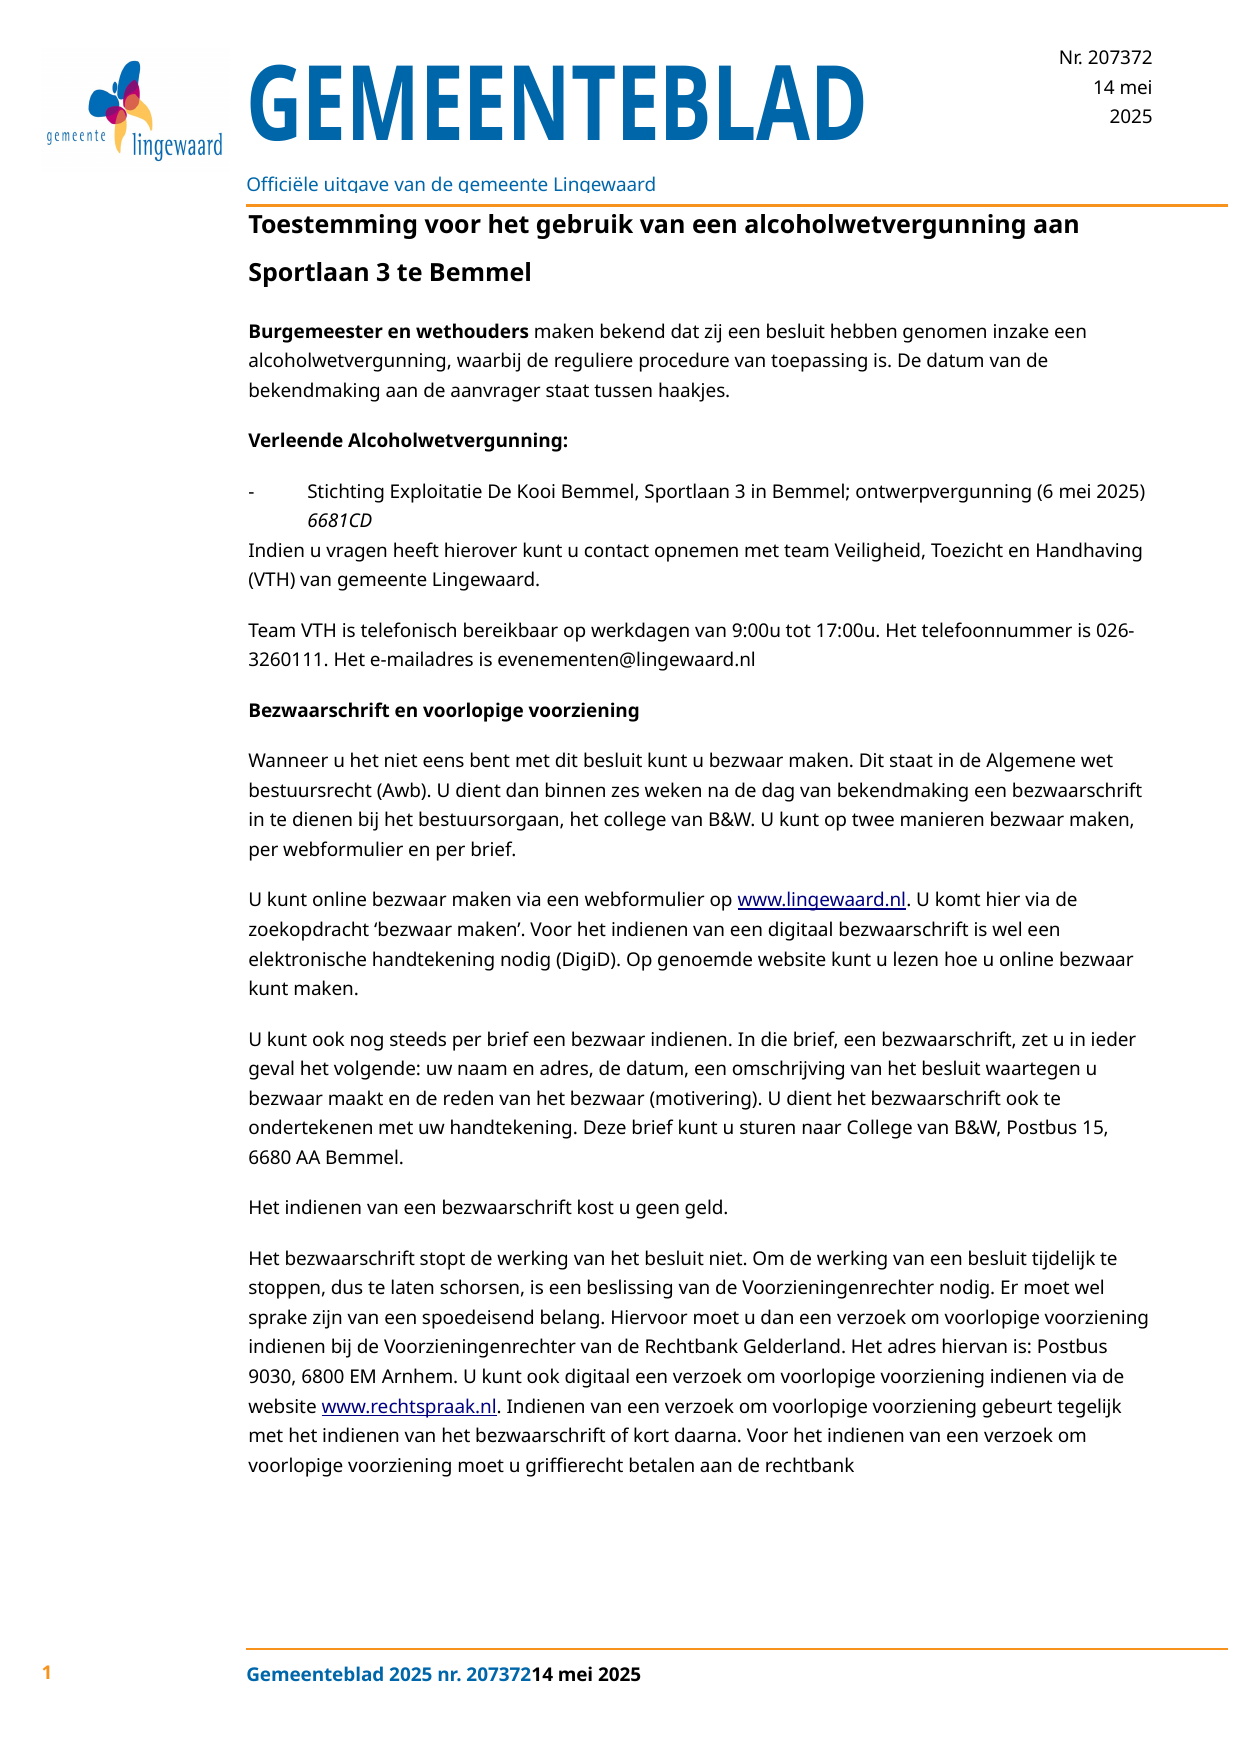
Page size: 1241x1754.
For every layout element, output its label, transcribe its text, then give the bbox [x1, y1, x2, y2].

text Het bezwaarschrift stopt de werking van het besluit niet. Om de werking van een besluit tijdelijk te stoppen, dus te laten schorsen, is een beslissing van de Voorzieningenrechter nodig. Er moet wel sprake zijn van een spoedeisend belang. Hiervoor moet u dan een verzoek om voorlopige voorziening indienen bij de Voorzieningenrechter van de Rechtbank Gelderland. Het adres hiervan is: Postbus 9030, 6800 EM Arnhem. U kunt ook digitaal een verzoek om voorlopige voorziening indienen via de website www.rechtspraak.nl. Indienen van een verzoek om voorlopige voorziening gebeurt tegelijk met het indienen van het bezwaarschrift of kort daarna. Voor het indienen van een verzoek om voorlopige voorziening moet u griffierecht betalen aan de rechtbank [248, 1245, 1152, 1478]
picture [41, 47, 231, 172]
text Burgemeester en wethouders maken bekend dat zij een besluit hebben genomen inzake een alcoholwetvergunning, waarbij de reguliere procedure van toepassing is. De datum van de bekendmaking aan de aanvrager staat tussen haakjes. [248, 318, 1152, 403]
text Wanneer u het niet eens bent met dit besluit kunt u bezwaar maken. Dit staat in de Algemene wet bestuursrecht (Awb). U dient dan binnen zes weken na de dag van bekendmaking een bezwaarschrift in te dienen bij het bestuursorgaan, het college van B&W. U kunt op twee manieren bezwaar maken, per webformulier en per brief. [248, 747, 1152, 862]
text U kunt ook nog steeds per brief een bezwaar indienen. In die brief, een bezwaarschrift, zet u in ieder geval het volgende: uw naam en adres, de datum, een omschrijving van het besluit waartegen u bezwaar maakt en de reden van het bezwaar (motivering). U dient het bezwaarschrift ook te ondertekenen met uw handtekening. Deze brief kunt u sturen naar College van B&W, Postbus 15, 6680 AA Bemmel. [248, 1026, 1152, 1170]
text Team VTH is telefonisch bereikbaar op werkdagen van 9:00u tot 17:00u. Het telefoonnummer is 026-3260111. Het e-mailadres is evenementen@lingewaard.nl [248, 617, 1152, 672]
text U kunt online bezwaar maken via een webformulier op www.lingewaard.nl. U komt hier via de zoekopdracht ‘bezwaar maken’. Voor het indienen van een digitaal bezwaarschrift is wel een elektronische handtekening nodig (DigiD). Op genoemde website kunt u lezen hoe u online bezwaar kunt maken. [248, 887, 1152, 1001]
text Verleende Alcoholwetvergunning: [248, 427, 1152, 453]
list Stichting Exploitatie De Kooi Bemmel, Sportlaan 3 in Bemmel; ontwerpvergunning (6 mei 2025) 6681CD [248, 478, 1152, 533]
text Toestemming voor het gebruik van een alcoholwetvergunning aan Sportlaan 3 te Bemmel [248, 207, 1152, 288]
text Indien u vragen heeft hierover kunt u contact opnemen met team Veiligheid, Toezicht en Handhaving (VTH) van gemeente Lingewaard. [248, 537, 1152, 592]
text Het indienen van een bezwaarschrift kost u geen geld. [248, 1194, 1152, 1220]
text Bezwaarschrift en voorlopige voorziening [248, 697, 1152, 723]
